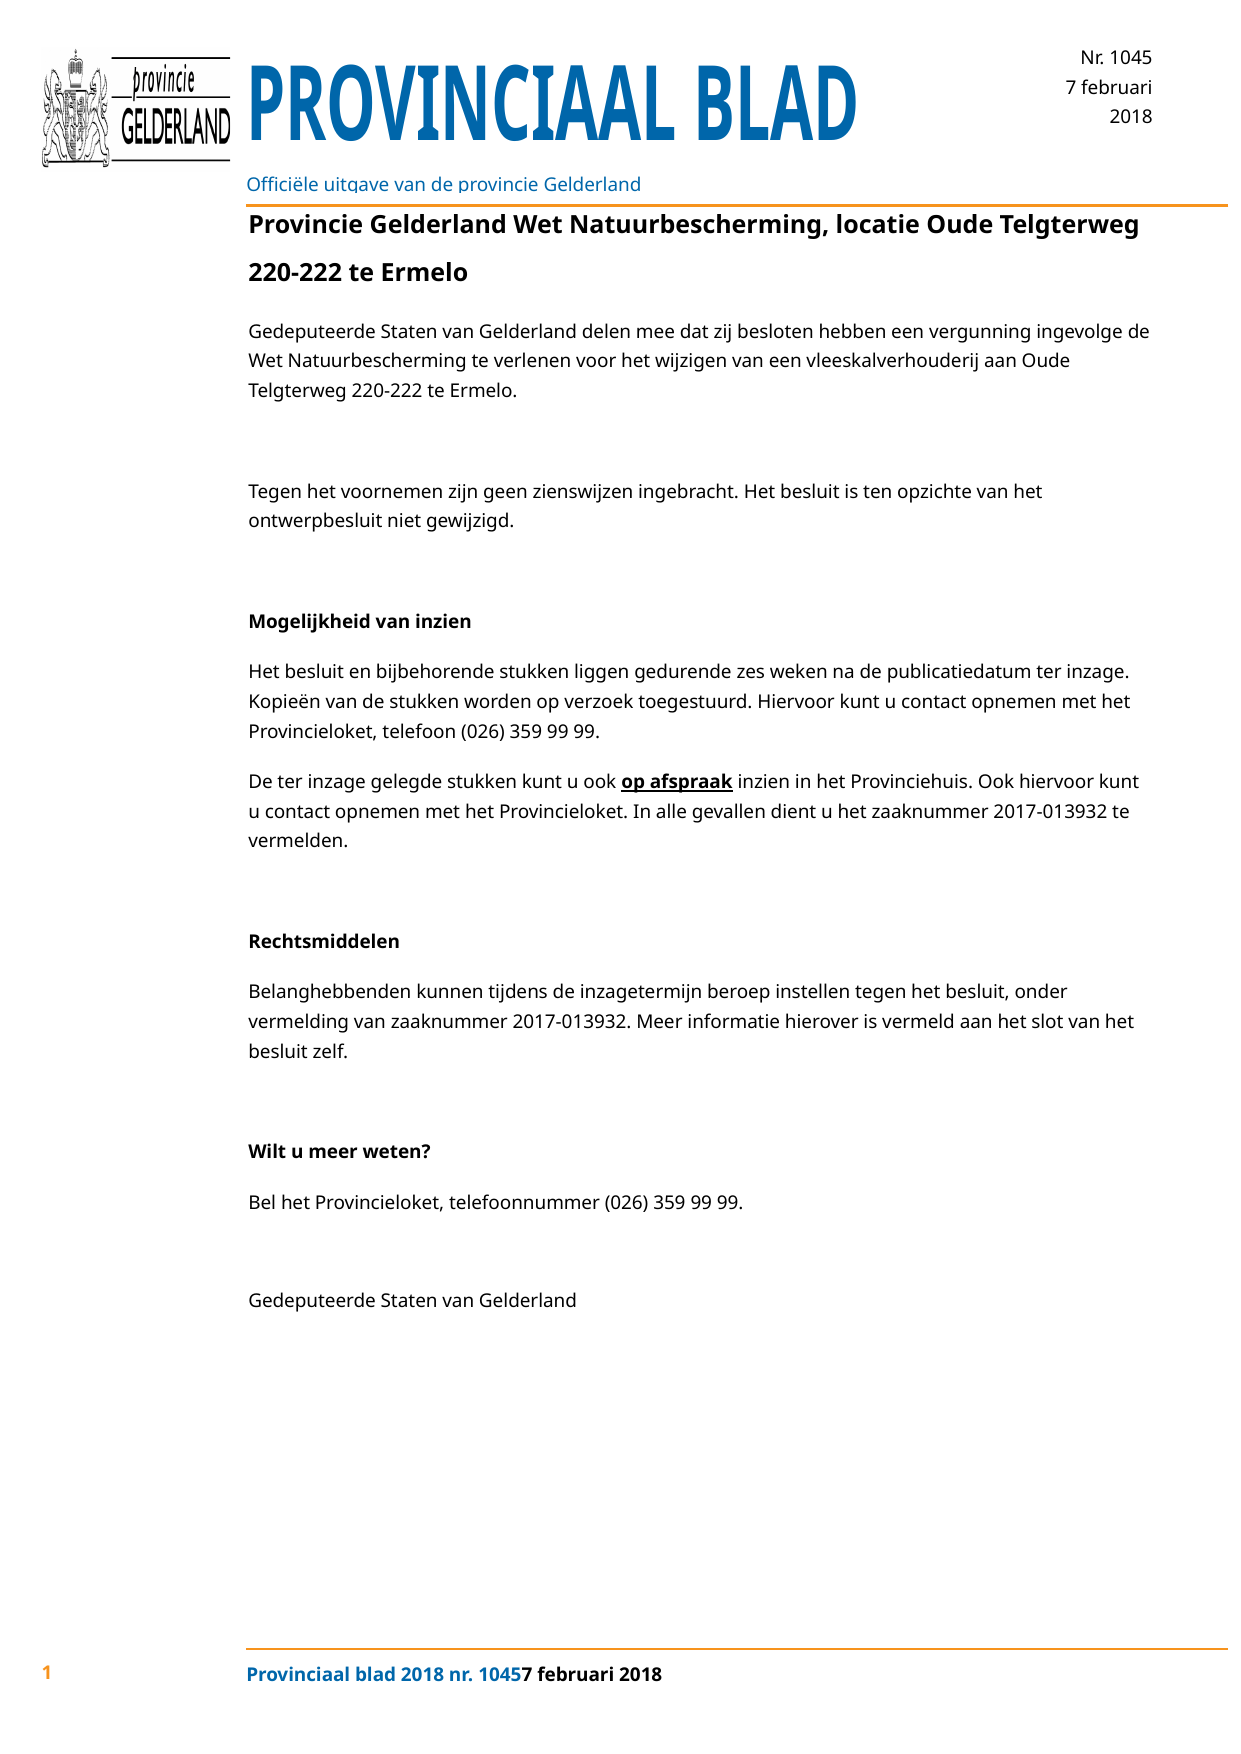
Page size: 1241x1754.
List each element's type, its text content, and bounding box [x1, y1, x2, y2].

text Bel het Provincieloket, telefoonnummer (026) 359 99 99. [248, 1189, 1152, 1215]
text Gedeputeerde Staten van Gelderland delen mee dat zij besloten hebben een vergunning ingevolge de Wet Natuurbescherming te verlenen voor het wijzigen van een vleeskalverhouderij aan Oude Telgterweg 220-222 te Ermelo. [248, 318, 1152, 403]
text De ter inzage gelegde stukken kunt u ook op afspraak inzien in het Provinciehuis. Ook hiervoor kunt u contact opnemen met het Provincieloket. In alle gevallen dient u het zaaknummer 2017-013932 te vermelden. [248, 768, 1152, 853]
text Provincie Gelderland Wet Natuurbescherming, locatie Oude Telgterweg 220-222 te Ermelo [248, 207, 1152, 288]
text Het besluit en bijbehorende stukken liggen gedurende zes weken na de publicatiedatum ter inzage. Kopieën van de stukken worden op verzoek toegestuurd. Hiervoor kunt u contact opnemen met het Provincieloket, telefoon (026) 359 99 99. [248, 659, 1152, 744]
text Wilt u meer weten? [248, 1139, 1152, 1164]
text Tegen het voornemen zijn geen zienswijzen ingebracht. Het besluit is ten opzichte van het ontwerpbesluit niet gewijzigd. [248, 478, 1152, 533]
text Belanghebbenden kunnen tijdens de inzagetermijn beroep instellen tegen het besluit, onder vermelding van zaaknummer 2017-013932. Meer informatie hierover is vermeld aan het slot van het besluit zelf. [248, 979, 1152, 1064]
text Gedeputeerde Staten van Gelderland [248, 1287, 1152, 1313]
picture [41, 47, 231, 172]
text Mogelijkheid van inzien [248, 608, 1152, 634]
text Rechtsmiddelen [248, 928, 1152, 954]
